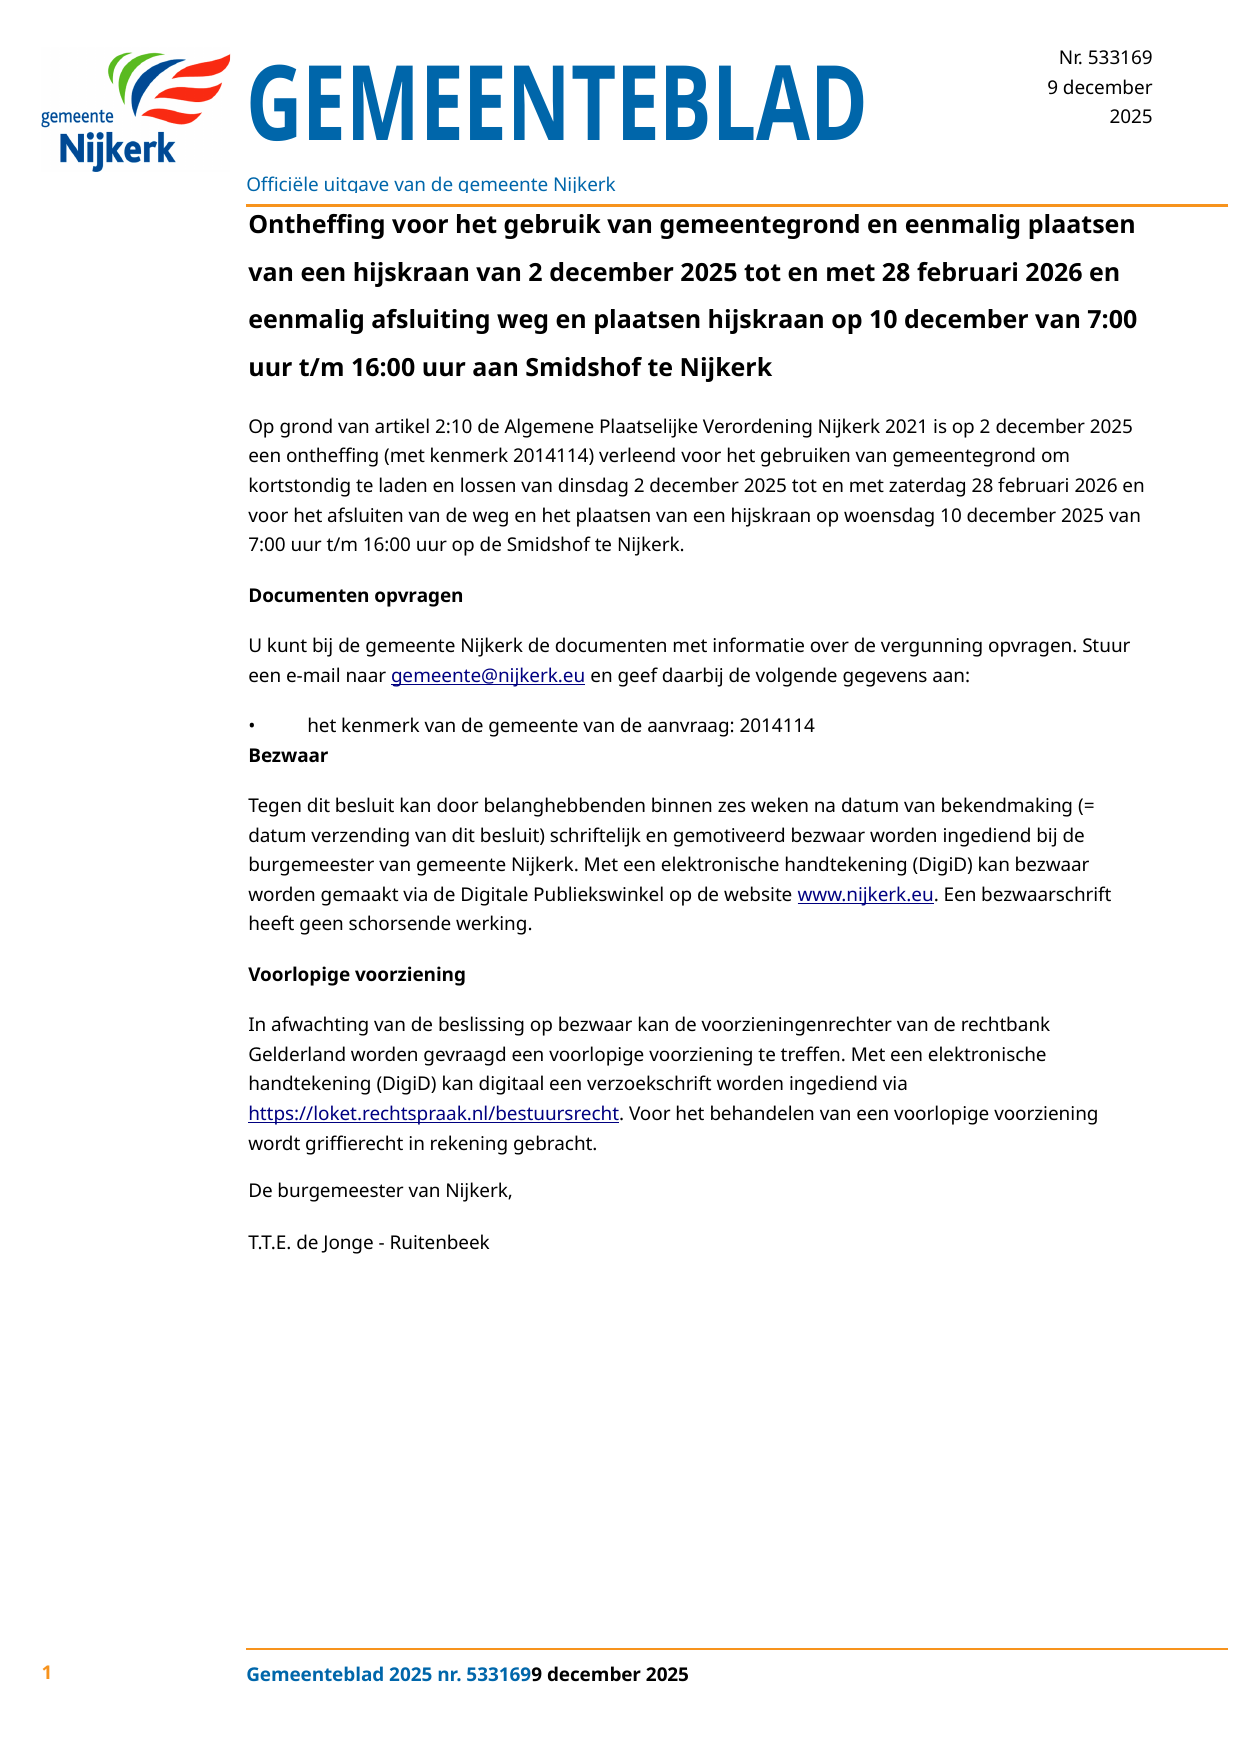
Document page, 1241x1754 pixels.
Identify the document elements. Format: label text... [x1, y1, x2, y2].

text Op grond van artikel 2:10 de Algemene Plaatselijke Verordening Nijkerk 2021 is op 2 december 2025 een ontheffing (met kenmerk 2014114) verleend voor het gebruiken van gemeentegrond om kortstondig te laden en lossen van dinsdag 2 december 2025 tot en met zaterdag 28 februari 2026 en voor het afsluiten van de weg en het plaatsen van een hijskraan op woensdag 10 december 2025 van 7:00 uur t/m 16:00 uur op de Smidshof te Nijkerk. [248, 413, 1152, 557]
text Voorlopige voorziening [248, 961, 1152, 987]
text In afwachting van de beslissing op bezwaar kan de voorzieningenrechter van de rechtbank Gelderland worden gevraagd een voorlopige voorziening te treffen. Met een elektronische handtekening (DigiD) kan digitaal een verzoekschrift worden ingediend via https://loket.rechtspraak.nl/bestuursrecht. Voor het behandelen van een voorlopige voorziening wordt griffierecht in rekening gebracht. [248, 1011, 1152, 1156]
text U kunt bij de gemeente Nijkerk de documenten met informatie over de vergunning opvragen. Stuur een e-mail naar gemeente@nijkerk.eu en geef daarbij de volgende gegevens aan: [248, 632, 1152, 688]
picture [41, 47, 231, 172]
text De burgemeester van Nijkerk, [248, 1178, 1152, 1203]
text Ontheffing voor het gebruik van gemeentegrond en eenmalig plaatsen van een hijskraan van 2 december 2025 tot en met 28 februari 2026 en eenmalig afsluiting weg en plaatsen hijskraan op 10 december van 7:00 uur t/m 16:00 uur aan Smidshof te Nijkerk [248, 207, 1152, 384]
list het kenmerk van de gemeente van de aanvraag: 2014114 [248, 712, 1152, 738]
text T.T.E. de Jonge - Ruitenbeek [248, 1229, 1152, 1255]
text Tegen dit besluit kan door belanghebbenden binnen zes weken na datum van bekendmaking (= datum verzending van dit besluit) schriftelijk en gemotiveerd bezwaar worden ingediend bij de burgemeester van gemeente Nijkerk. Met een elektronische handtekening (DigiD) kan bezwaar worden gemaakt via de Digitale Publiekswinkel op de website www.nijkerk.eu. Een bezwaarschrift heeft geen schorsende werking. [248, 792, 1152, 936]
text Bezwaar [248, 742, 1152, 768]
text Documenten opvragen [248, 582, 1152, 608]
